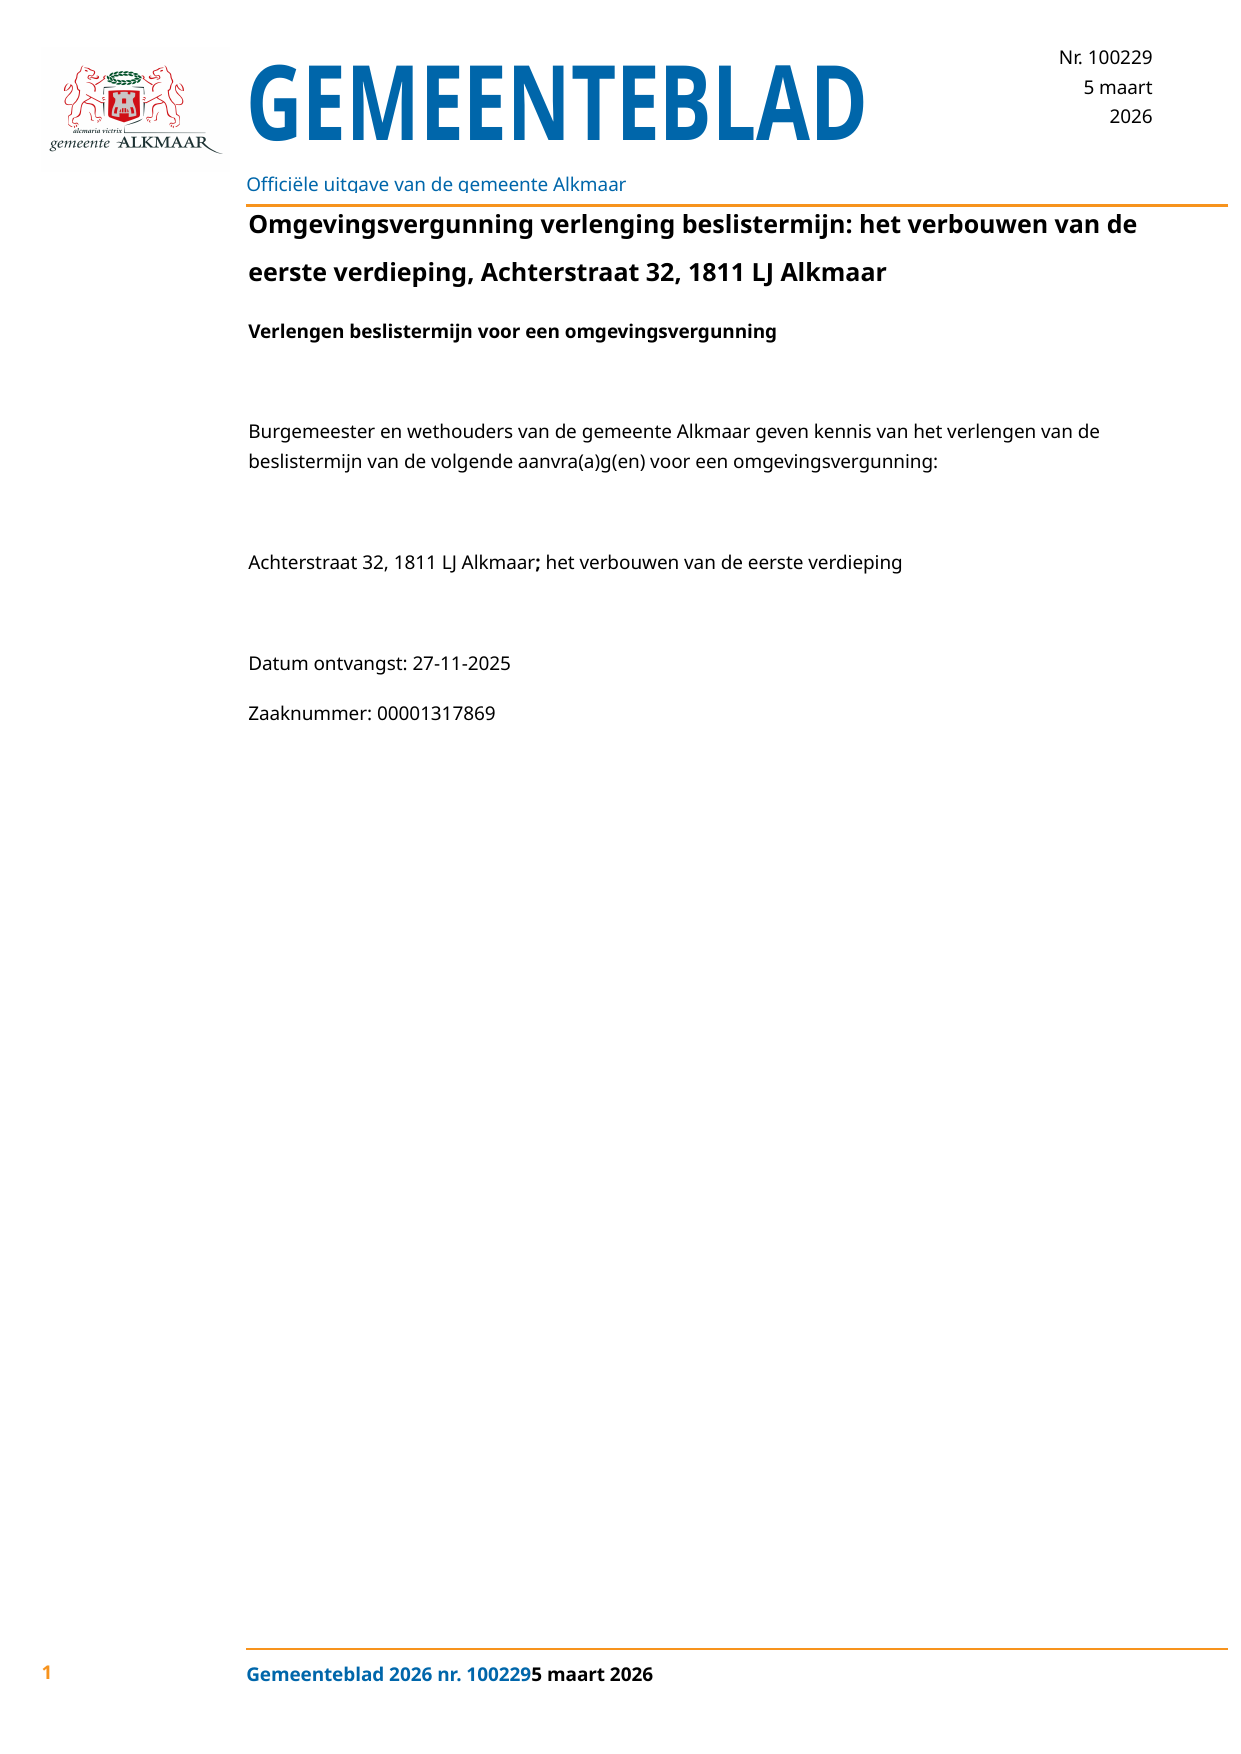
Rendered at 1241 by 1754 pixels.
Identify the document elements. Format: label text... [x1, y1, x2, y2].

text Omgevingsvergunning verlenging beslistermijn: het verbouwen van de eerste verdieping, Achterstraat 32, 1811 LJ Alkmaar [248, 207, 1152, 288]
text Verlengen beslistermijn voor een omgevingsvergunning [248, 318, 1152, 344]
text Burgemeester en wethouders van de gemeente Alkmaar geven kennis van het verlengen van de beslistermijn van de volgende aanvra(a)g(en) voor een omgevingsvergunning: [248, 419, 1152, 474]
picture [41, 47, 231, 172]
text Datum ontvangst: 27-11-2025 [248, 650, 1152, 676]
text Zaaknummer: 00001317869 [248, 700, 1152, 726]
text Achterstraat 32, 1811 LJ Alkmaar; het verbouwen van de eerste verdieping [248, 549, 1152, 575]
